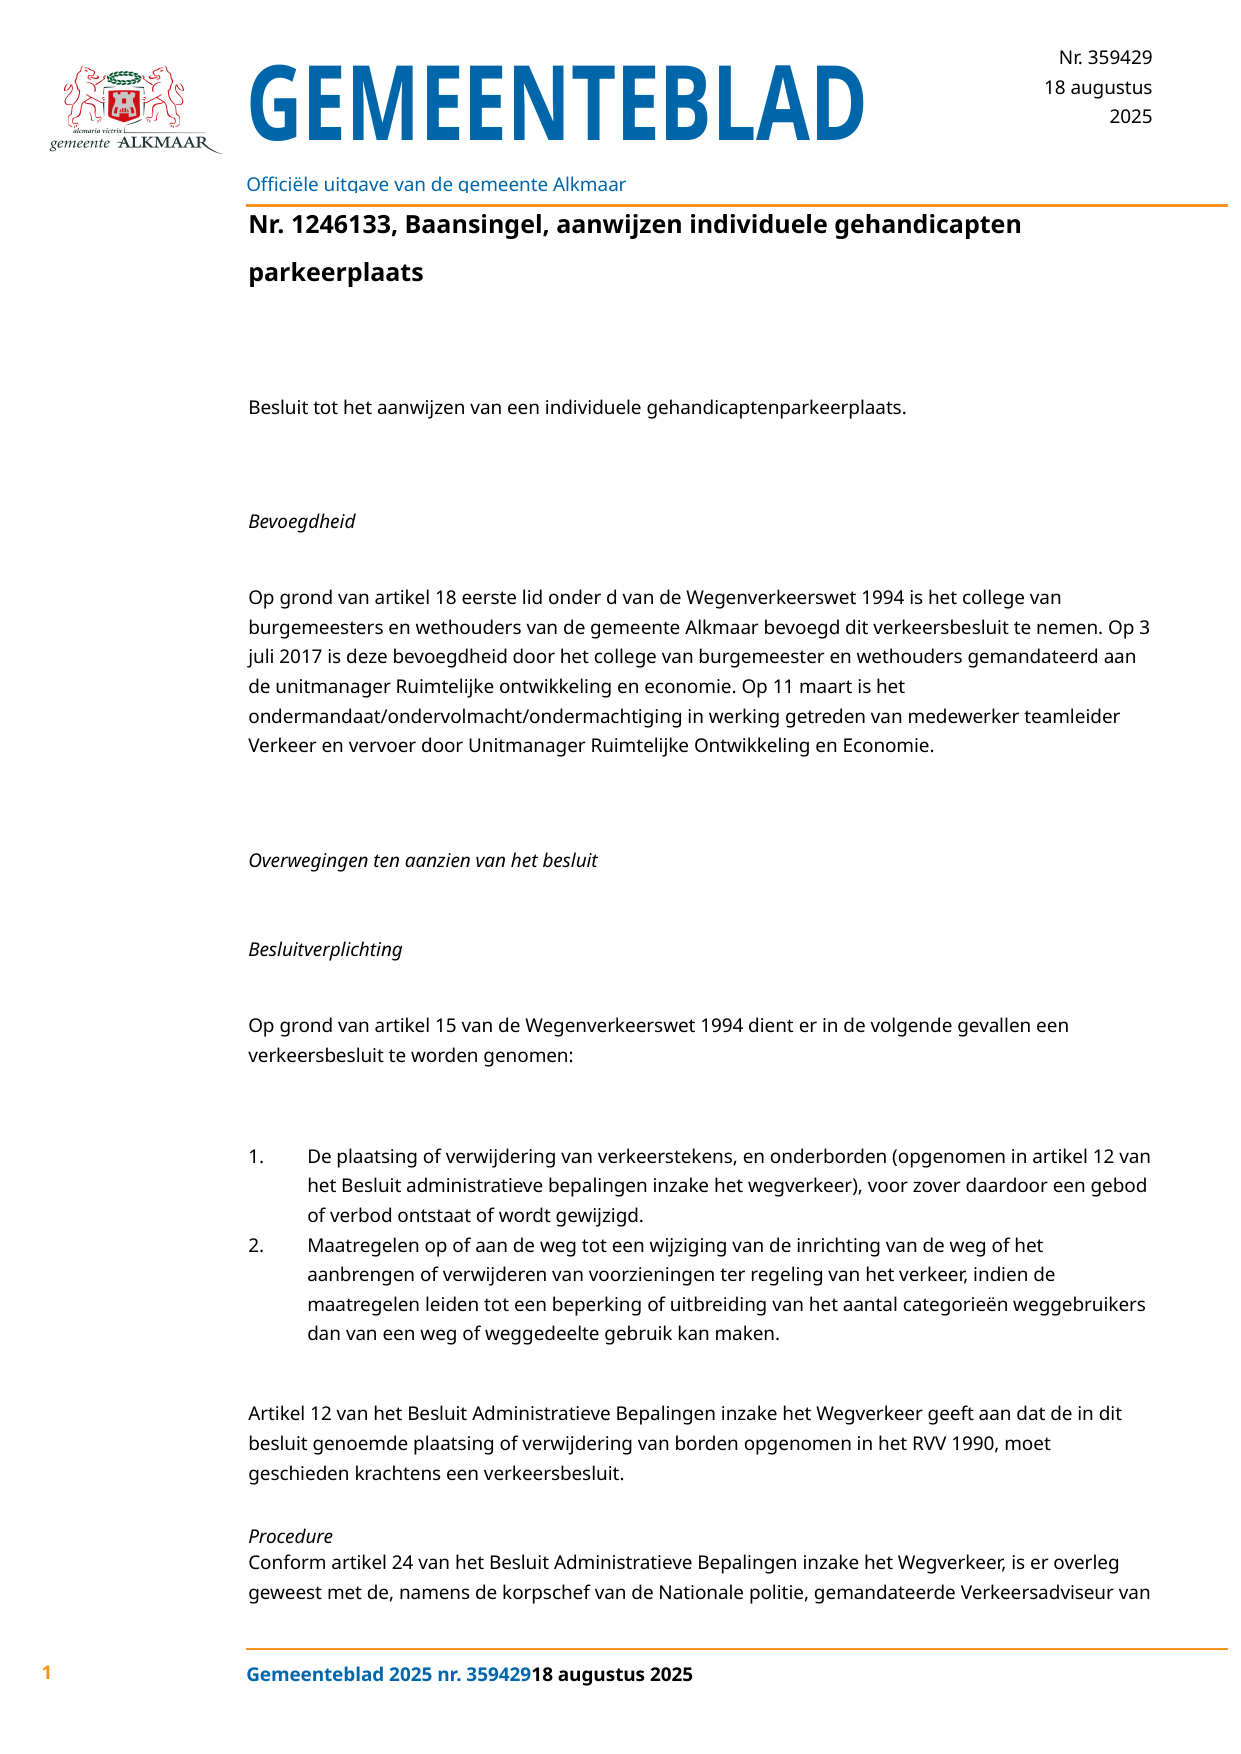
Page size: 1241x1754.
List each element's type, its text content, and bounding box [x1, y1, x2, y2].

text Bevoegdheid [248, 508, 1152, 534]
text Op grond van artikel 15 van de Wegenverkeerswet 1994 dient er in de volgende gevallen een verkeersbesluit te worden genomen: [248, 1013, 1152, 1068]
text Besluit tot het aanwijzen van een individuele gehandicaptenparkeerplaats. [248, 394, 1152, 420]
text Procedure [248, 1524, 1152, 1549]
text Artikel 12 van het Besluit Administratieve Bepalingen inzake het Wegverkeer geeft aan dat de in dit besluit genoemde plaatsing of verwijdering van borden opgenomen in het RVV 1990, moet geschieden krachtens een verkeersbesluit. [248, 1401, 1152, 1486]
picture [41, 47, 231, 172]
text Overwegingen ten aanzien van het besluit [248, 847, 1152, 873]
text Conform artikel 24 van het Besluit Administratieve Bepalingen inzake het Wegverkeer, is er overleg geweest met de, namens de korpschef van de Nationale politie, gemandateerde Verkeersadviseur van [248, 1549, 1152, 1605]
text Nr. 1246133, Baansingel, aanwijzen individuele gehandicapten parkeerplaats [248, 207, 1152, 288]
text Op grond van artikel 18 eerste lid onder d van de Wegenverkeerswet 1994 is het college van burgemeesters en wethouders van de gemeente Alkmaar bevoegd dit verkeersbesluit te nemen. Op 3 juli 2017 is deze bevoegdheid door het college van burgemeester en wethouders gemandateerd aan de unitmanager Ruimtelijke ontwikkeling en economie. Op 11 maart is het ondermandaat/ondervolmacht/ondermachtiging in werking getreden van medewerker teamleider Verkeer en vervoer door Unitmanager Ruimtelijke Ontwikkeling en Economie. [248, 584, 1152, 758]
text Besluitverplichting [248, 937, 1152, 962]
list De plaatsing of verwijdering van verkeerstekens, en onderborden (opgenomen in artikel 12 van het Besluit administratieve bepalingen inzake het wegverkeer), voor zover daardoor een gebod of verbod ontstaat of wordt gewijzigd. [248, 1143, 1152, 1228]
list Maatregelen op of aan de weg tot een wijziging van de inrichting van de weg of het aanbrengen of verwijderen van voorzieningen ter regeling van het verkeer, indien de maatregelen leiden tot een beperking of uitbreiding van het aantal categorieën weggebruikers dan van een weg of weggedeelte gebruik kan maken. [248, 1232, 1152, 1346]
